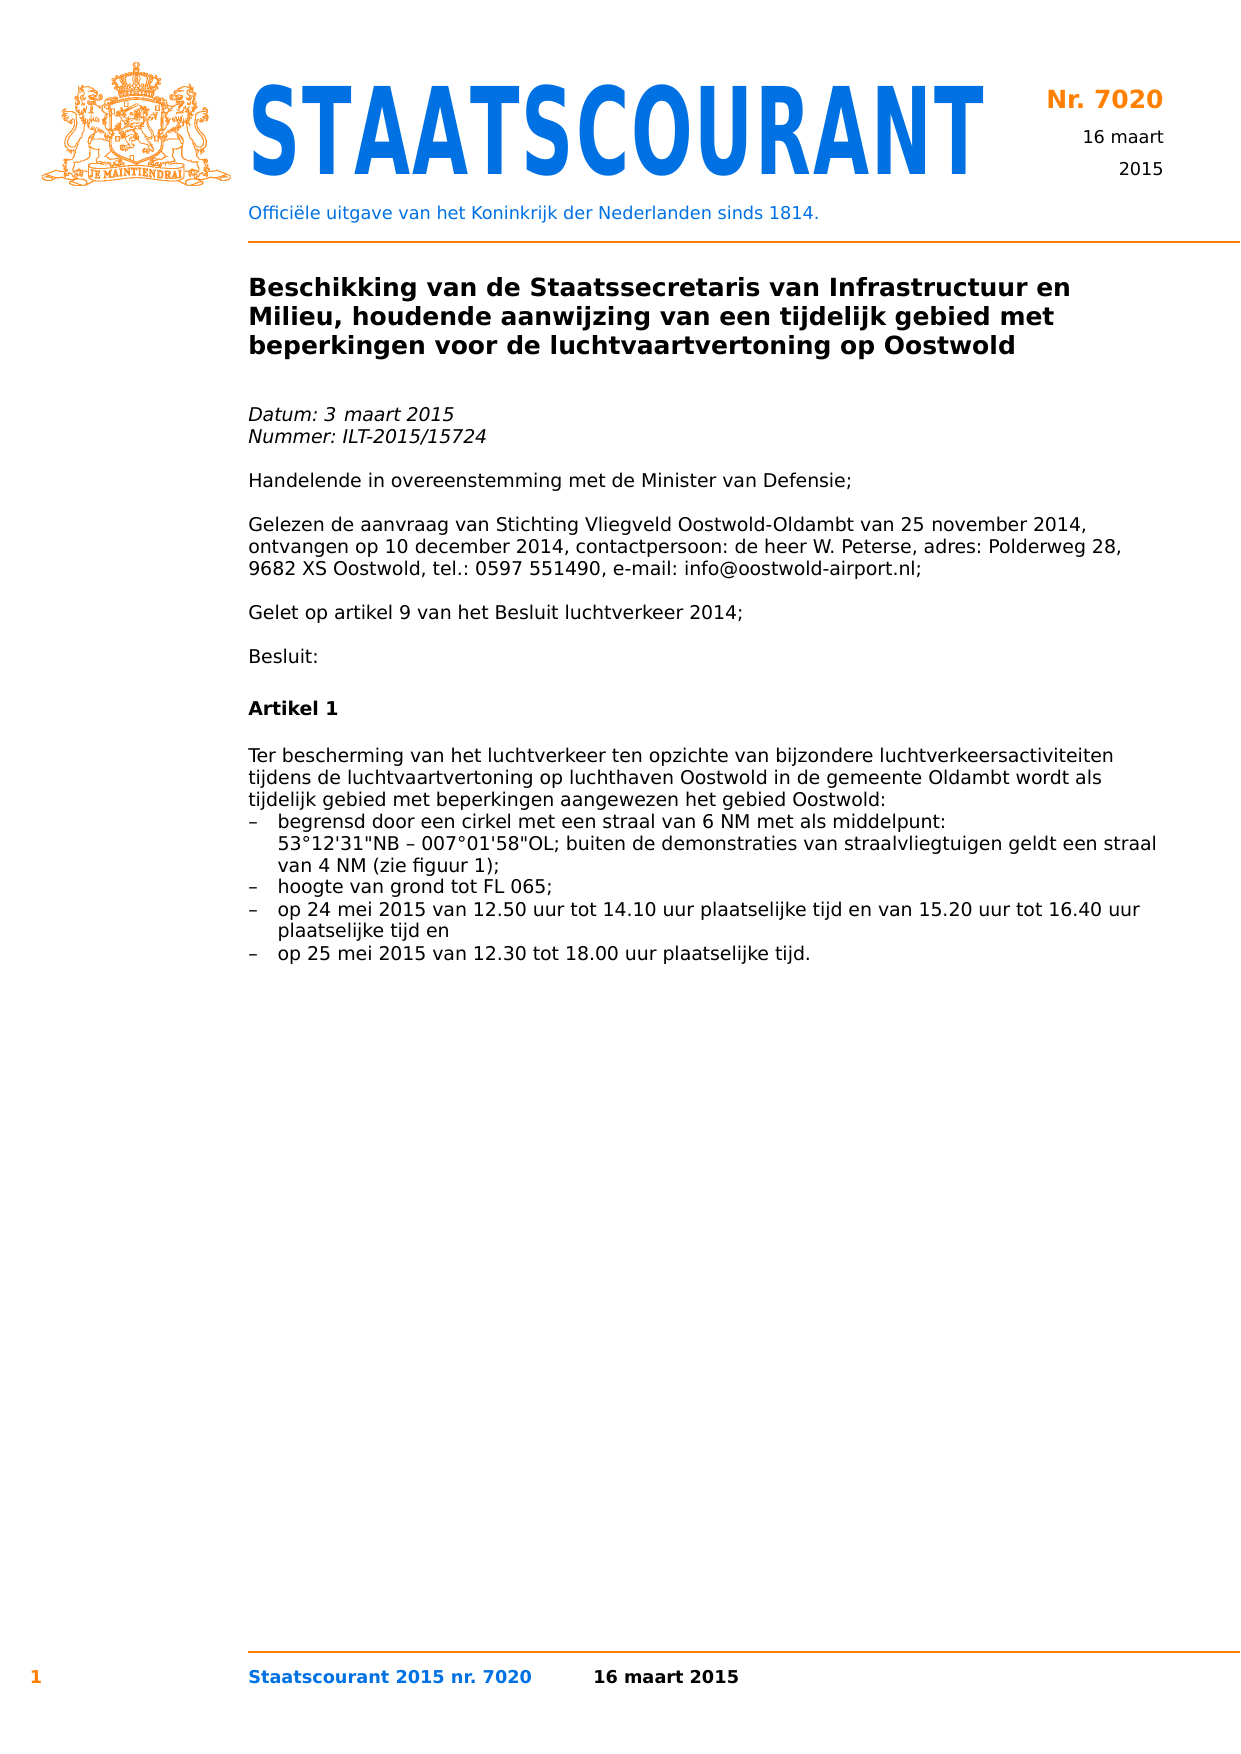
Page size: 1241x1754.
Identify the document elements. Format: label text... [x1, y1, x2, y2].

table_cell 16 maart [998, 121, 1240, 153]
table_header STAATSCOURANT [248, 62, 998, 203]
text Nummer: ILT-2015/15724 [248, 426, 1163, 448]
text Besluit: [248, 646, 1163, 668]
table_header Nr. 7020 [998, 62, 1240, 121]
text Ter bescherming van het luchtverkeer ten opzichte van bijzondere luchtverkeersactiviteiten tijdens de luchtvaartvertoning op luchthaven Oostwold in de gemeente Oldambt wordt als tijdelijk gebied met beperkingen aangewezen het gebied Oostwold: [248, 744, 1163, 811]
text Gelet op artikel 9 van het Besluit luchtverkeer 2014; [248, 602, 1163, 624]
text Gelezen de aanvraag van Stichting Vliegveld Oostwold-Oldambt van 25 november 2014, ontvangen op 10 december 2014, contactpersoon: de heer W. Peterse, adres: Polderweg 28, 9682 XS Oostwold, tel.: 0597 551490, e-mail: info@oostwold-airport.nl; [248, 514, 1163, 580]
text – hoogte van grond tot FL 065; [248, 876, 1163, 898]
table_cell Officiële uitgave van het Koninkrijk der Nederlanden sinds 1814. [248, 203, 1240, 241]
table_header [25, 62, 248, 241]
text Handelende in overeenstemming met de Minister van Defensie; [248, 470, 1163, 492]
subtitle Artikel 1 [248, 698, 1163, 719]
text Datum: 3 maart 2015 [248, 404, 1163, 426]
picture [41, 62, 231, 186]
text – op 25 mei 2015 van 12.30 tot 18.00 uur plaatselijke tijd. [248, 942, 1163, 964]
subtitle Beschikking van de Staatssecretaris van Infrastructuur en Milieu, houdende aanwijzing van een tijdelijk gebied met beperkingen voor de luchtvaartvertoning op Oostwold [248, 273, 1163, 361]
text – op 24 mei 2015 van 12.50 uur tot 14.10 uur plaatselijke tijd en van 15.20 uur tot 16.40 uur plaatselijke tijd en [248, 898, 1163, 942]
text 53°12'31"NB – 007°01'58"OL; buiten de demonstraties van straalvliegtuigen geldt een straal van 4 NM (zie figuur 1); [277, 832, 1163, 876]
text – begrensd door een cirkel met een straal van 6 NM met als middelpunt: [248, 811, 1163, 832]
table_cell 2015 [998, 153, 1240, 203]
